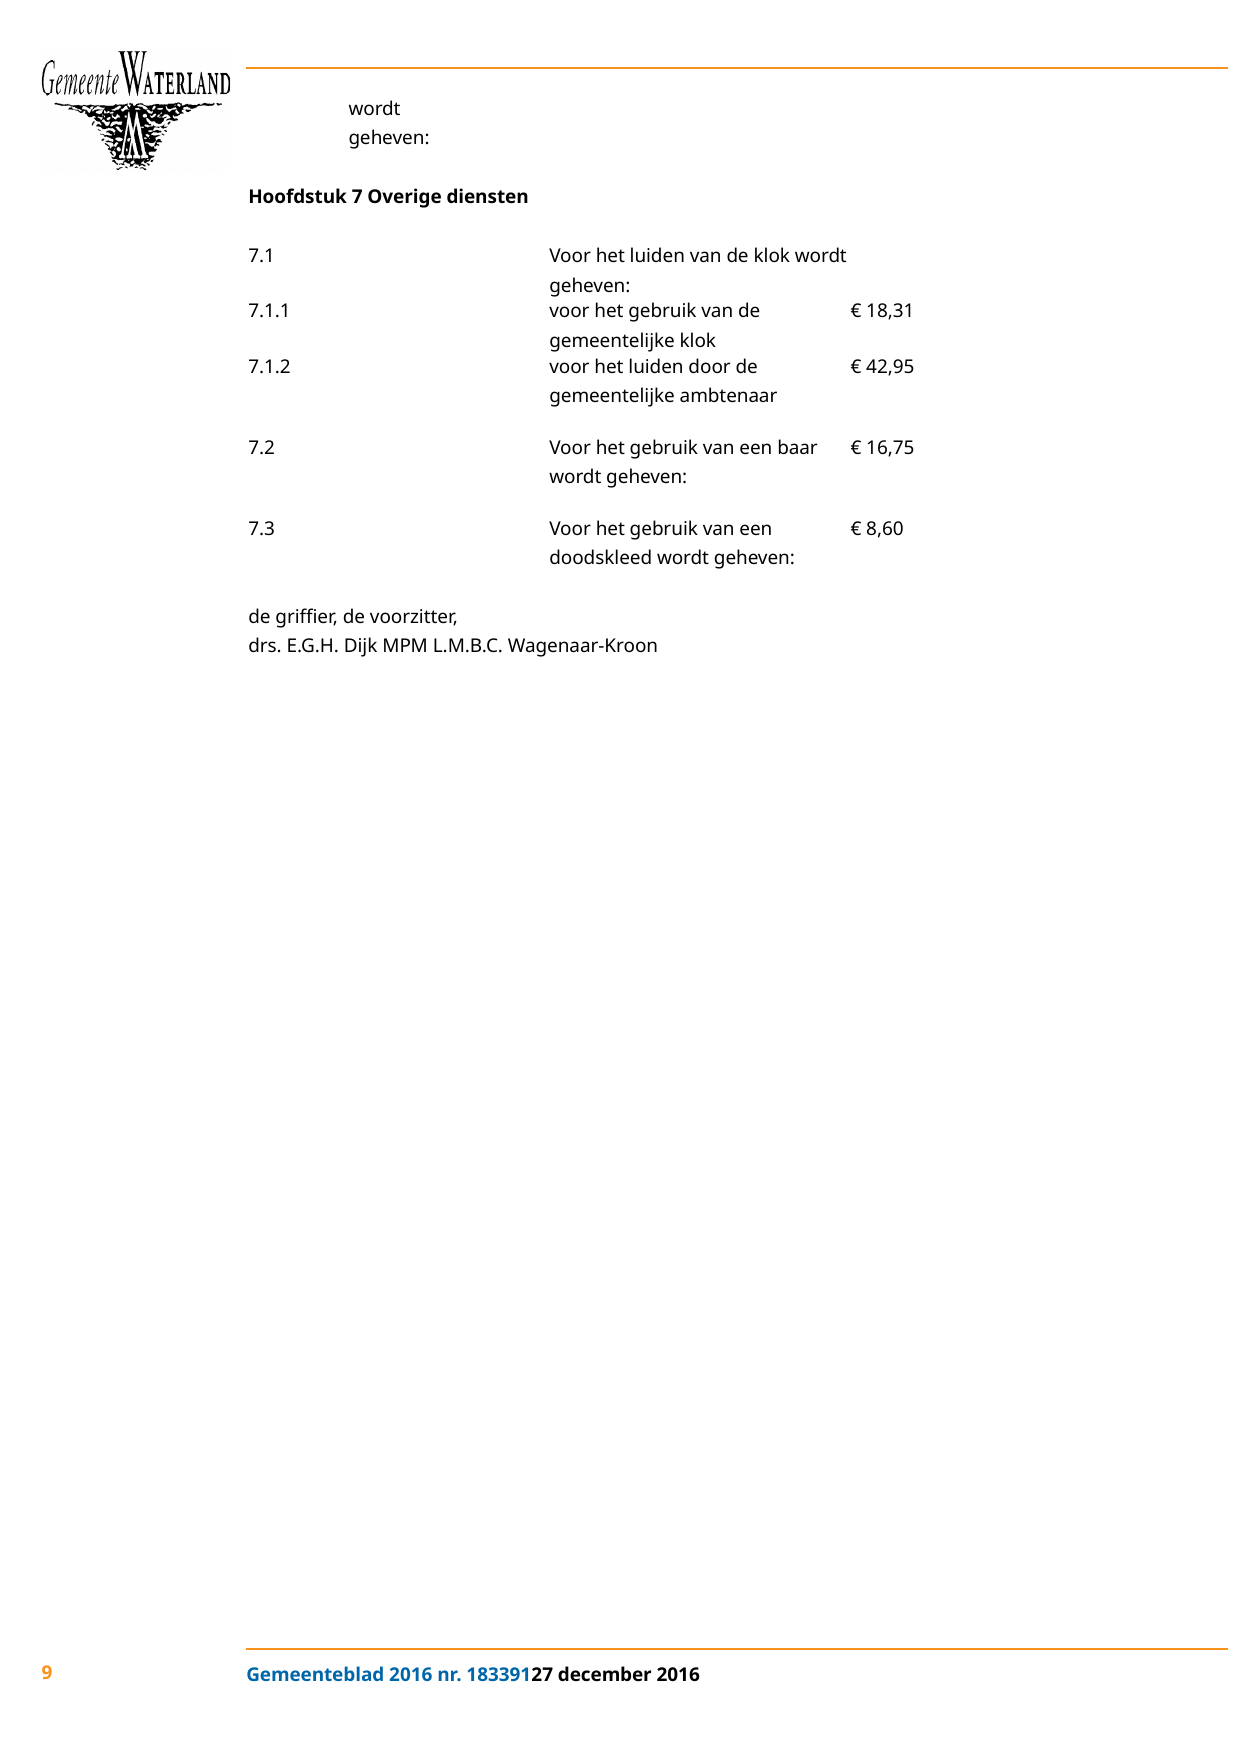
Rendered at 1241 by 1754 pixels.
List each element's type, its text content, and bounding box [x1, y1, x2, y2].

table_cell € 42,95 [850, 353, 1152, 408]
table_header [850, 242, 1152, 297]
text drs. E.G.H. Dijk MPM L.M.B.C. Wagenaar-Kroon [248, 633, 1152, 658]
table_cell [248, 408, 549, 434]
table_cell 7.1.2 [248, 353, 549, 408]
table_cell 7.1.1 [248, 298, 549, 353]
table_header Voor het luiden van de klok wordt geheven: [549, 242, 850, 297]
table_cell Voor het gebruik van een baar wordt geheven: [549, 434, 850, 489]
table_cell € 18,31 [850, 298, 1152, 353]
table_cell € 8,60 [850, 515, 1152, 570]
table_cell [549, 408, 850, 434]
table_cell Voor het gebruik van een doodskleed wordt geheven: [549, 515, 850, 570]
table_cell [850, 408, 1152, 434]
table_cell [248, 489, 549, 515]
table_cell wordt geheven: [348, 95, 449, 150]
table_cell 7.3 [248, 515, 549, 570]
table_cell [850, 489, 1152, 515]
picture [41, 47, 231, 172]
table_cell € 16,75 [850, 434, 1152, 489]
table_cell [549, 489, 850, 515]
table_cell [248, 95, 348, 150]
table_cell voor het gebruik van de gemeentelijke klok [549, 298, 850, 353]
table_cell [449, 95, 549, 150]
text de griffier, de voorzitter, [248, 603, 1152, 629]
text Hoofdstuk 7 Overige diensten [248, 183, 1152, 209]
table_header 7.1 [248, 242, 549, 297]
table_cell 7.2 [248, 434, 549, 489]
table_cell voor het luiden door de gemeentelijke ambtenaar [549, 353, 850, 408]
